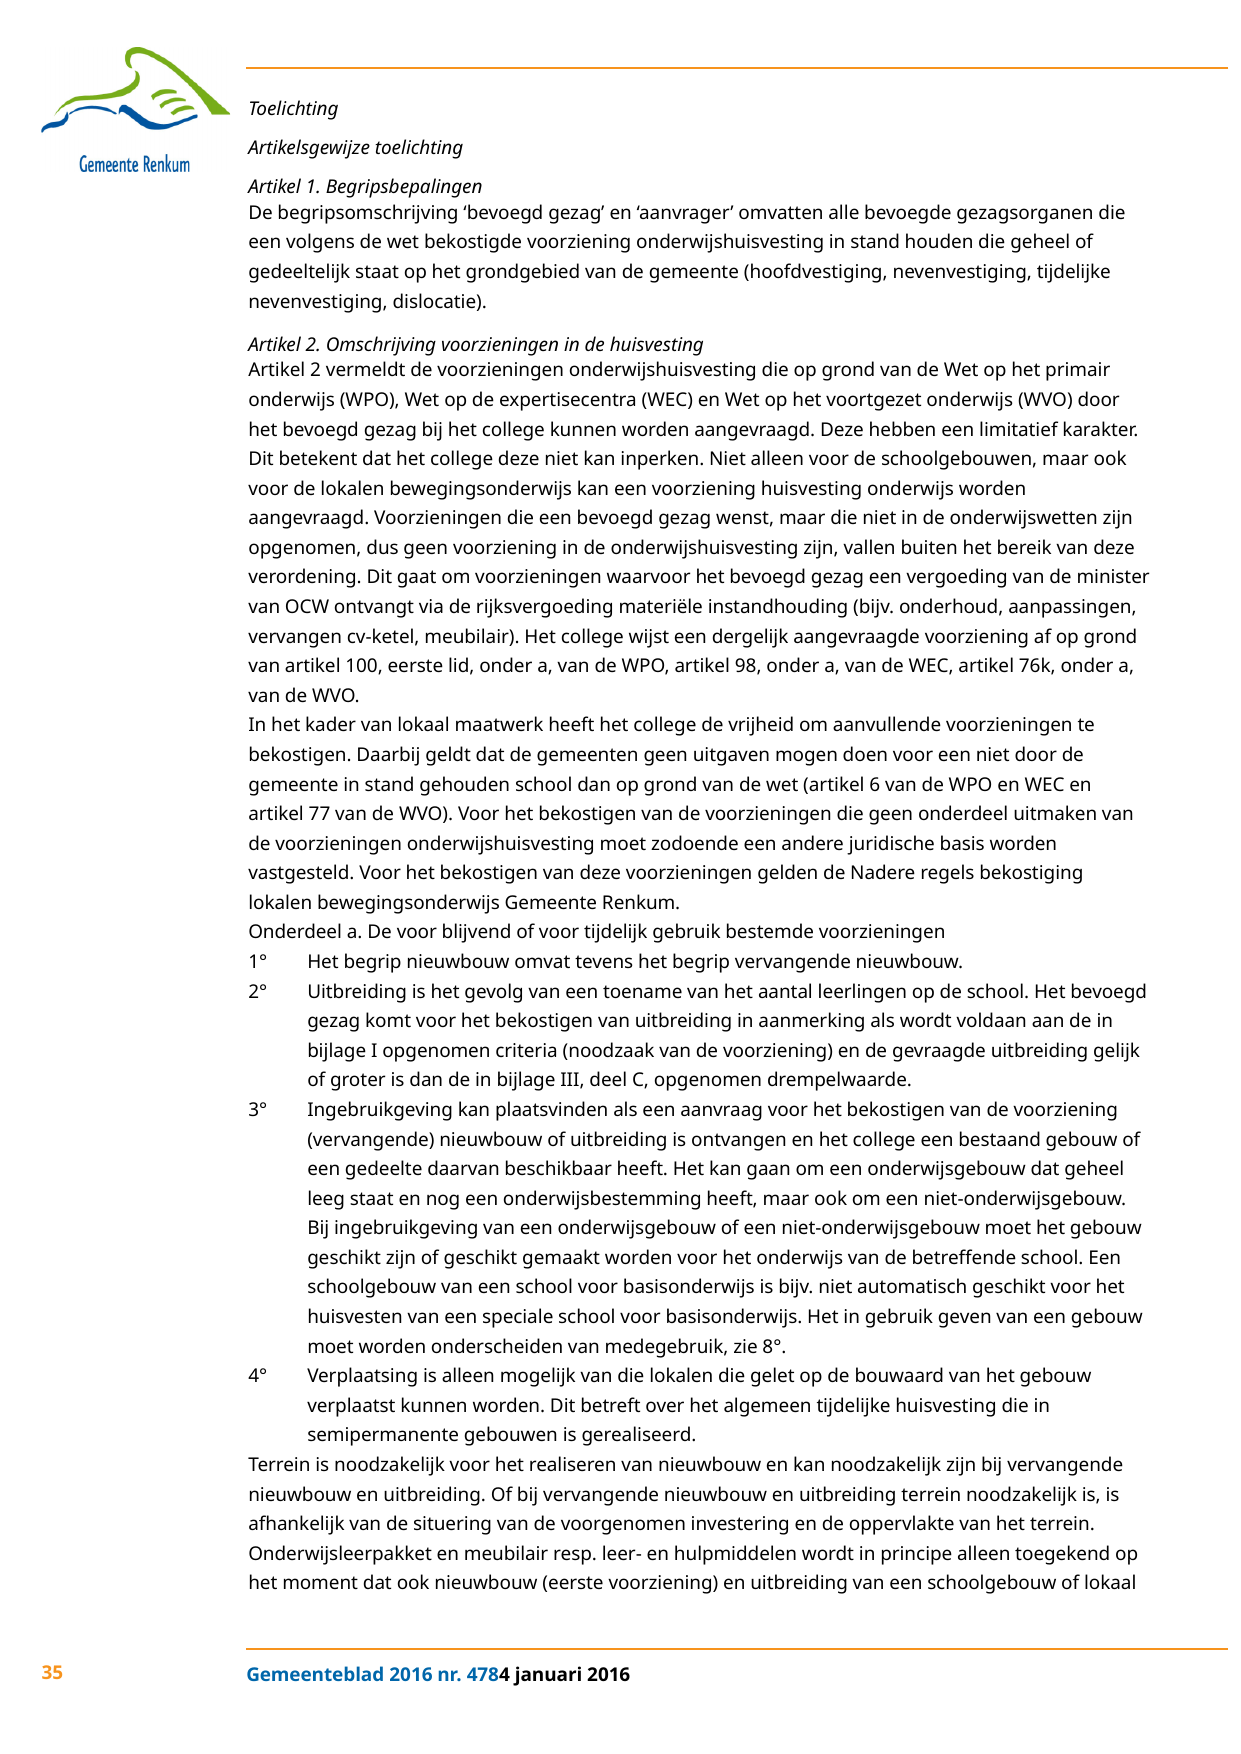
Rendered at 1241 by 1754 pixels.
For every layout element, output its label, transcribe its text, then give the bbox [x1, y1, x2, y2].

list Het begrip nieuwbouw omvat tevens het begrip vervangende nieuwbouw. [248, 948, 1152, 974]
text In het kader van lokaal maatwerk heeft het college de vrijheid om aanvullende voorzieningen te bekostigen. Daarbij geldt dat de gemeenten geen uitgaven mogen doen voor een niet door de gemeente in stand gehouden school dan op grond van de wet (artikel 6 van de WPO en WEC en artikel 77 van de WVO). Voor het bekostigen van de voorzieningen die geen onderdeel uitmaken van de voorzieningen onderwijshuisvesting moet zodoende een andere juridische basis worden vastgesteld. Voor het bekostigen van deze voorzieningen gelden de Nadere regels bekostiging lokalen bewegingsonderwijs Gemeente Renkum. [248, 712, 1152, 915]
text Artikel 1. Begripsbepalingen [248, 173, 1152, 199]
picture [41, 47, 231, 172]
text Artikel 2 vermeldt de voorzieningen onderwijshuisvesting die op grond van de Wet op het primair onderwijs (WPO), Wet op de expertisecentra (WEC) en Wet op het voortgezet onderwijs (WVO) door het bevoegd gezag bij het college kunnen worden aangevraagd. Deze hebben een limitatief karakter. Dit betekent dat het college deze niet kan inperken. Niet alleen voor de schoolgebouwen, maar ook voor de lokalen bewegingsonderwijs kan een voorziening huisvesting onderwijs worden aangevraagd. Voorzieningen die een bevoegd gezag wenst, maar die niet in de onderwijswetten zijn opgenomen, dus geen voorziening in de onderwijshuisvesting zijn, vallen buiten het bereik van deze verordening. Dit gaat om voorzieningen waarvoor het bevoegd gezag een vergoeding van de minister van OCW ontvangt via de rijksvergoeding materiële instandhouding (bijv. onderhoud, aanpassingen, vervangen cv-ketel, meubilair). Het college wijst een dergelijk aangevraagde voorziening af op grond van artikel 100, eerste lid, onder a, van de WPO, artikel 98, onder a, van de WEC, artikel 76k, onder a, van de WVO. [248, 357, 1152, 708]
text Onderdeel a. De voor blijvend of voor tijdelijk gebruik bestemde voorzieningen [248, 919, 1152, 944]
text Onderwijsleerpakket en meubilair resp. leer- en hulpmiddelen wordt in principe alleen toegekend op het moment dat ook nieuwbouw (eerste voorziening) en uitbreiding van een schoolgebouw of lokaal [248, 1540, 1152, 1595]
text De begripsomschrijving ‘bevoegd gezag’ en ‘aanvrager’ omvatten alle bevoegde gezagsorganen die een volgens de wet bekostigde voorziening onderwijshuisvesting in stand houden die geheel of gedeeltelijk staat op het grondgebied van de gemeente (hoofdvestiging, nevenvestiging, tijdelijke nevenvestiging, dislocatie). [248, 199, 1152, 313]
list Ingebruikgeving kan plaatsvinden als een aanvraag voor het bekostigen van de voorziening (vervangende) nieuwbouw of uitbreiding is ontvangen en het college een bestaand gebouw of een gedeelte daarvan beschikbaar heeft. Het kan gaan om een onderwijsgebouw dat geheel leeg staat en nog een onderwijsbestemming heeft, maar ook om een niet-onderwijsgebouw. Bij ingebruikgeving van een onderwijsgebouw of een niet-onderwijsgebouw moet het gebouw geschikt zijn of geschikt gemaakt worden voor het onderwijs van de betreffende school. Een schoolgebouw van een school voor basisonderwijs is bijv. niet automatisch geschikt voor het huisvesten van een speciale school voor basisonderwijs. Het in gebruik geven van een gebouw moet worden onderscheiden van medegebruik, zie 8°. [248, 1096, 1152, 1359]
text Artikelsgewijze toelichting [248, 134, 1152, 160]
text Terrein is noodzakelijk voor het realiseren van nieuwbouw en kan noodzakelijk zijn bij vervangende nieuwbouw en uitbreiding. Of bij vervangende nieuwbouw en uitbreiding terrein noodzakelijk is, is afhankelijk van de situering van de voorgenomen investering en de oppervlakte van het terrein. [248, 1451, 1152, 1536]
list Uitbreiding is het gevolg van een toename van het aantal leerlingen op de school. Het bevoegd gezag komt voor het bekostigen van uitbreiding in aanmerking als wordt voldaan aan de in bijlage I opgenomen criteria (noodzaak van de voorziening) en de gevraagde uitbreiding gelijk of groter is dan de in bijlage III, deel C, opgenomen drempelwaarde. [248, 978, 1152, 1092]
list Verplaatsing is alleen mogelijk van die lokalen die gelet op de bouwaard van het gebouw verplaatst kunnen worden. Dit betreft over het algemeen tijdelijke huisvesting die in semipermanente gebouwen is gerealiseerd. [248, 1362, 1152, 1447]
text Artikel 2. Omschrijving voorzieningen in de huisvesting [248, 331, 1152, 357]
text Toelichting [248, 95, 1152, 121]
